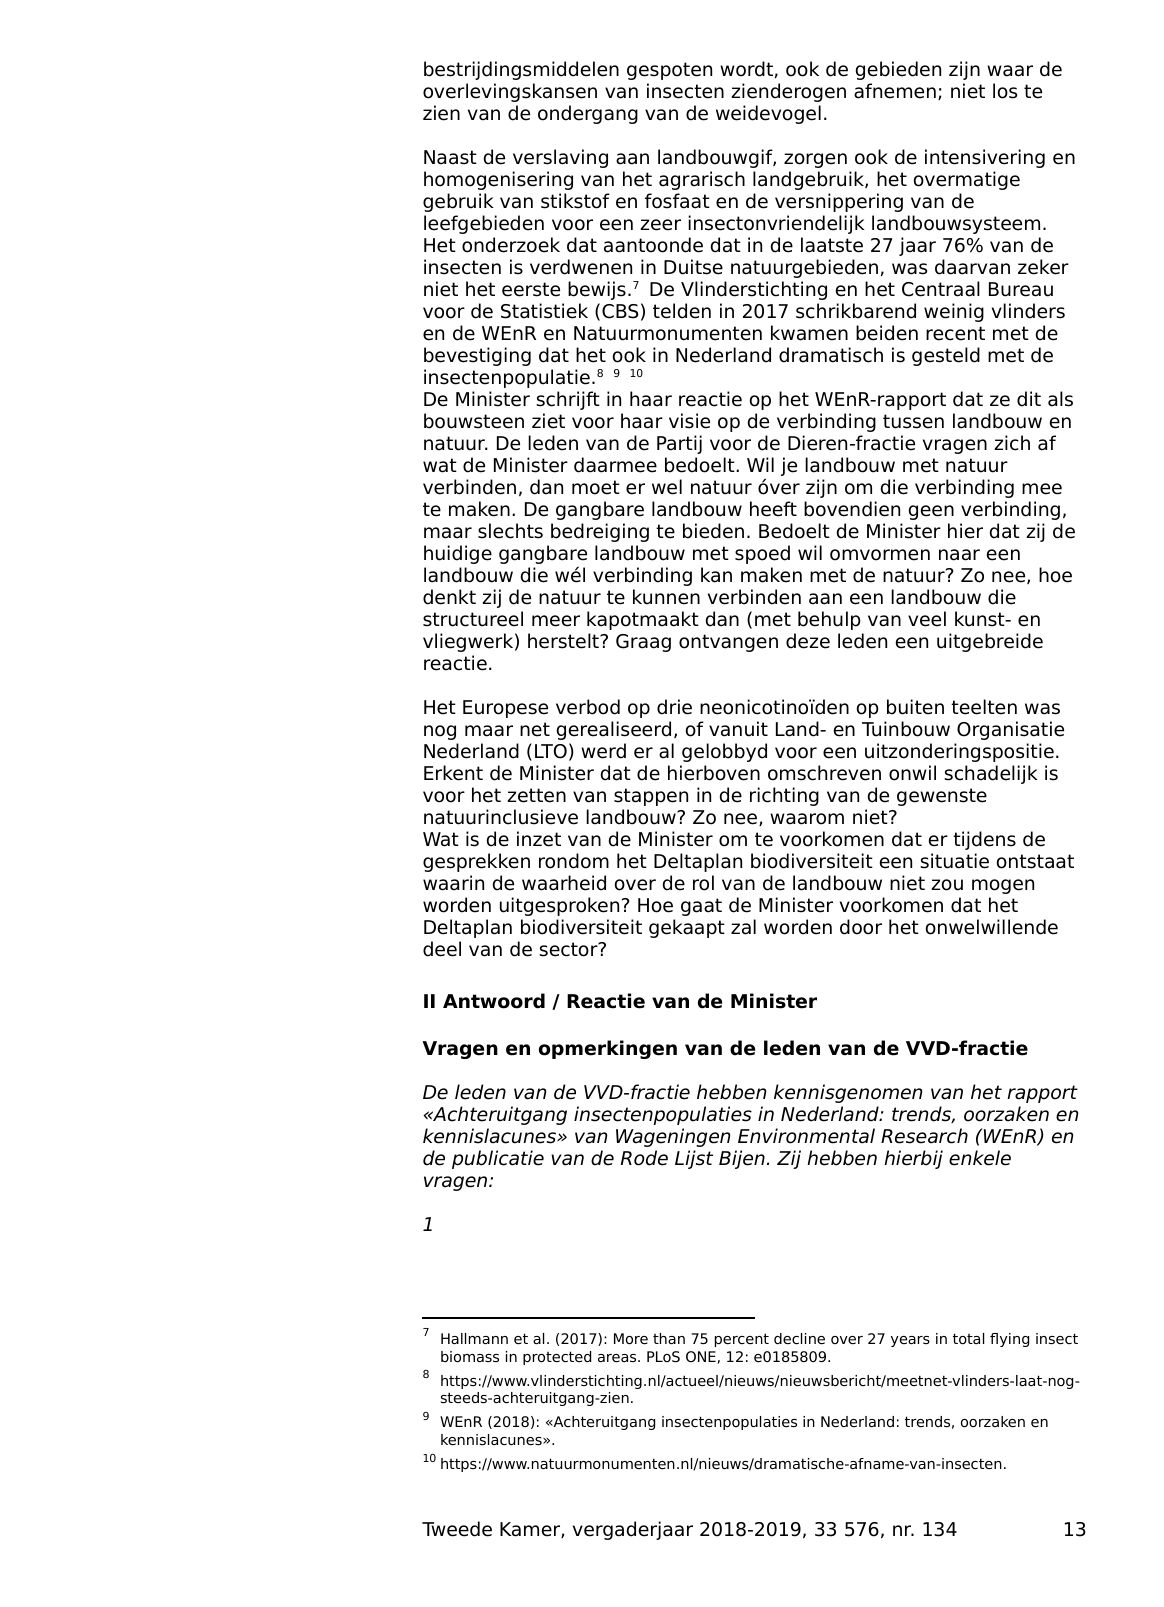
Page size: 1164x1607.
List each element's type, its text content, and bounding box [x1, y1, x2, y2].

text Hallmann et al. (2017): More than 75 percent decline over 27 years in total flying insect biomass in protected areas. PLoS ONE, 12: e0185809. [422, 1327, 1087, 1366]
text Naast de verslaving aan landbouwgif, zorgen ook de intensivering en homogenisering van het agrarisch landgebruik, het overmatige gebruik van stikstof en fosfaat en de versnippering van de leefgebieden voor een zeer insectonvriendelijk landbouwsysteem. Het onderzoek dat aantoonde dat in de laatste 27 jaar 76% van de insecten is verdwenen in Duitse natuurgebieden, was daarvan zeker niet het eerste bewijs. De Vlinderstichting en het Centraal Bureau voor de Statistiek (CBS) telden in 2017 schrikbarend weinig vlinders en de WEnR en Natuurmonumenten kwamen beiden recent met de bevestiging dat het ook in Nederland dramatisch is gesteld met de insectenpopulatie. [422, 147, 1087, 389]
text https://www.natuurmonumenten.nl/nieuws/dramatische-afname-van-insecten. [422, 1452, 1087, 1474]
text De Minister schrijft in haar reactie op het WEnR-rapport dat ze dit als bouwsteen ziet voor haar visie op de verbinding tussen landbouw en natuur. De leden van de Partij voor de Dieren-fractie vragen zich af wat de Minister daarmee bedoelt. Wil je landbouw met natuur verbinden, dan moet er wel natuur óver zijn om die verbinding mee te maken. De gangbare landbouw heeft bovendien geen verbinding, maar slechts bedreiging te bieden. Bedoelt de Minister hier dat zij de huidige gangbare landbouw met spoed wil omvormen naar een landbouw die wél verbinding kan maken met de natuur? Zo nee, hoe denkt zij de natuur te kunnen verbinden aan een landbouw die structureel meer kapotmaakt dan (met behulp van veel kunst- en vliegwerk) herstelt? Graag ontvangen deze leden een uitgebreide reactie. [422, 389, 1087, 675]
subtitle II Antwoord / Reactie van de Minister [422, 991, 1087, 1013]
text bestrijdingsmiddelen gespoten wordt, ook de gebieden zijn waar de overlevingskansen van insecten zienderogen afnemen; niet los te zien van de ondergang van de weidevogel. [422, 59, 1087, 125]
text WEnR (2018): «Achteruitgang insectenpopulaties in Nederland: trends, oorzaken en kennislacunes». [422, 1410, 1087, 1449]
text 1 [422, 1214, 1087, 1236]
text Het Europese verbod op drie neonicotinoïden op buiten teelten was nog maar net gerealiseerd, of vanuit Land- en Tuinbouw Organisatie Nederland (LTO) werd er al gelobbyd voor een uitzonderingspositie. Erkent de Minister dat de hierboven omschreven onwil schadelijk is voor het zetten van stappen in de richting van de gewenste natuurinclusieve landbouw? Zo nee, waarom niet? [422, 697, 1087, 829]
text De leden van de VVD-fractie hebben kennisgenomen van het rapport «Achteruitgang insectenpopulaties in Nederland: trends, oorzaken en kennislacunes» van Wageningen Environmental Research (WEnR) en de publicatie van de Rode Lijst Bijen. Zij hebben hierbij enkele vragen: [422, 1082, 1087, 1192]
text Wat is de inzet van de Minister om te voorkomen dat er tijdens de gesprekken rondom het Deltaplan biodiversiteit een situatie ontstaat waarin de waarheid over de rol van de landbouw niet zou mogen worden uitgesproken? Hoe gaat de Minister voorkomen dat het Deltaplan biodiversiteit gekaapt zal worden door het onwelwillende deel van de sector? [422, 829, 1087, 961]
subtitle Vragen en opmerkingen van de leden van de VVD-fractie [422, 1038, 1087, 1059]
text https://www.vlinderstichting.nl/actueel/nieuws/nieuwsbericht/meetnet-vlinders-laat-nog-steeds-achteruitgang-zien. [422, 1368, 1087, 1407]
